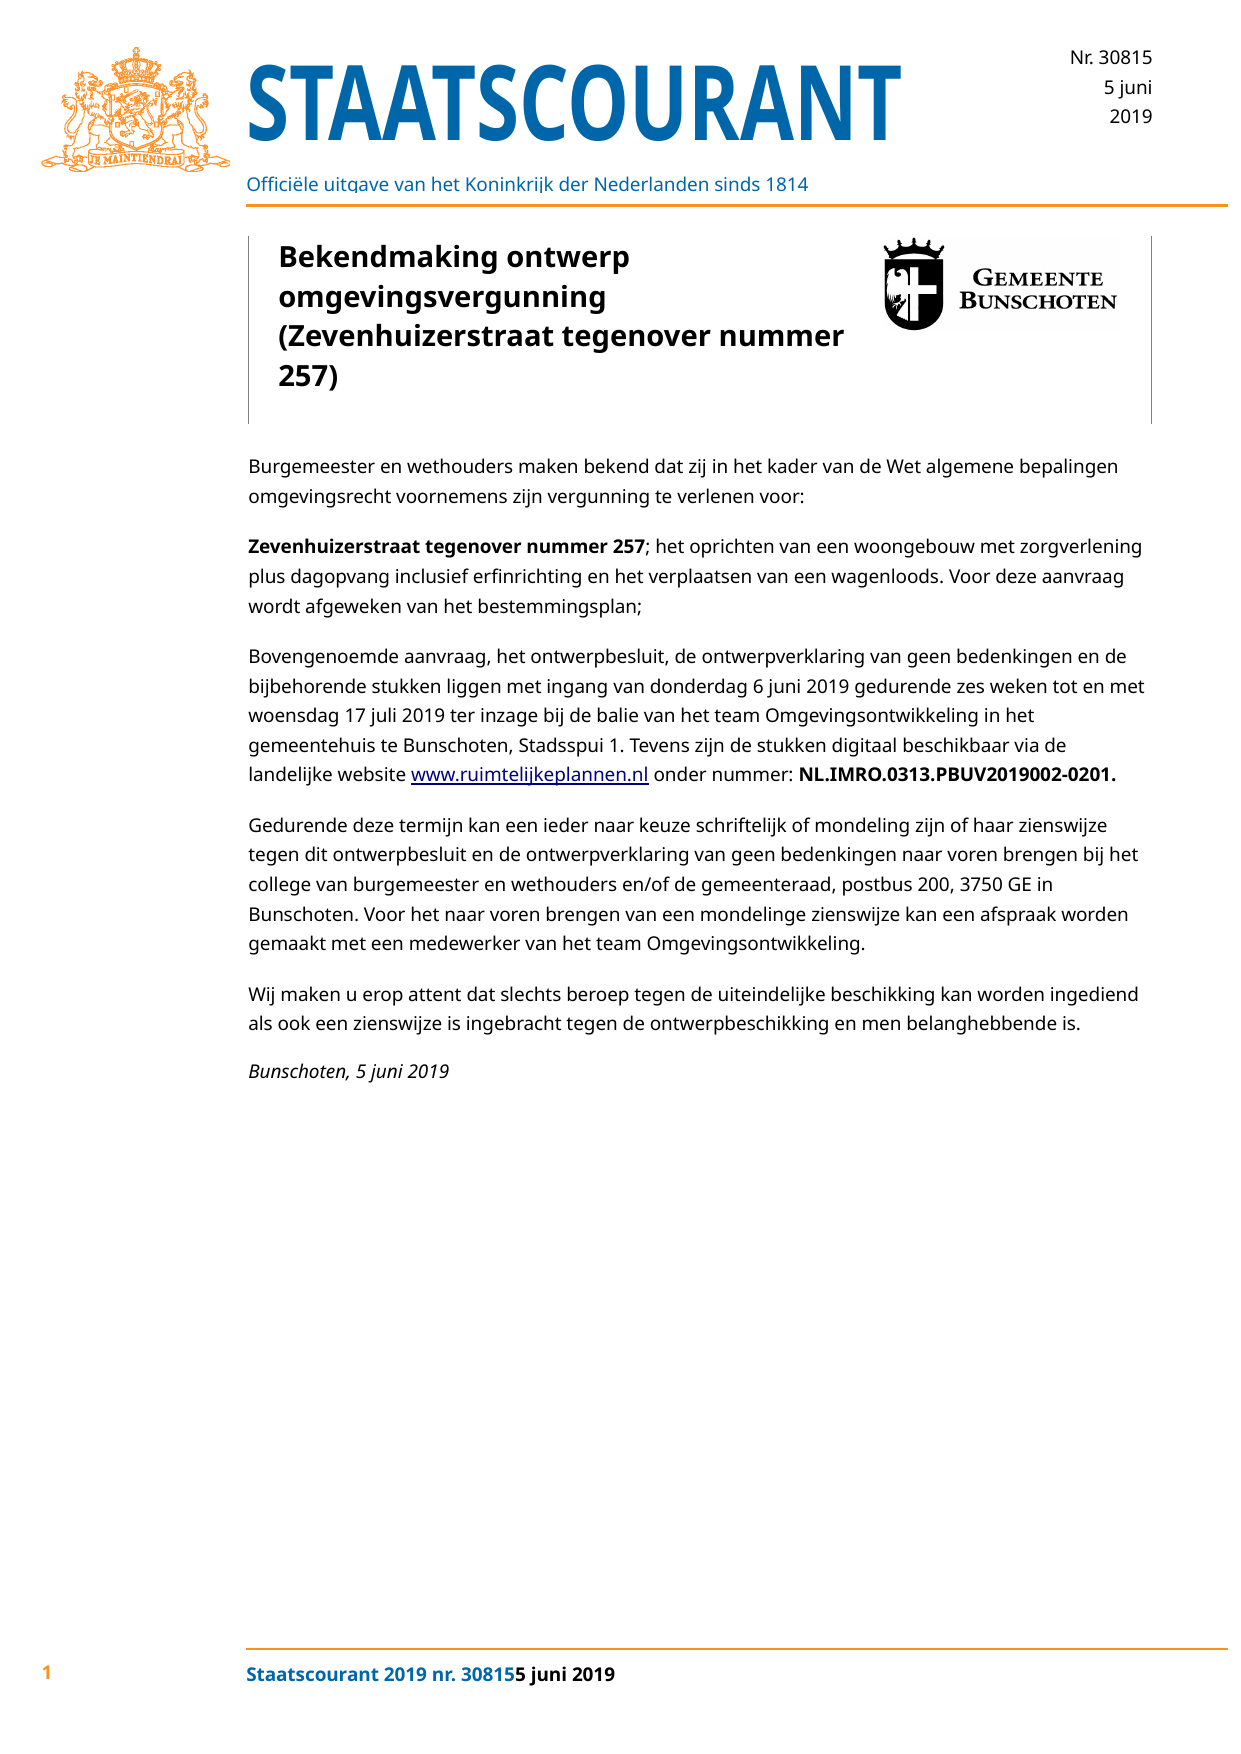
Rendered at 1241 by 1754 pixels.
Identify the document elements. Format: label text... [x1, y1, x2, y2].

text Bovengenoemde aanvraag, het ontwerpbesluit, de ontwerpverklaring van geen bedenkingen en de bijbehorende stukken liggen met ingang van donderdag 6 juni 2019 gedurende zes weken tot en met woensdag 17 juli 2019 ter inzage bij de balie van het team Omgevingsontwikkeling in het gemeentehuis te Bunschoten, Stadsspui 1. Tevens zijn de stukken digitaal beschikbaar via de landelijke website www.ruimtelijkeplannen.nl onder nummer: NL.IMRO.0313.PBUV2019002-0201. [248, 643, 1152, 787]
text Zevenhuizerstraat tegenover nummer 257; het oprichten van een woongebouw met zorgverlening plus dagopvang inclusief erfinrichting en het verplaatsen van een wagenloods. Voor deze aanvraag wordt afgeweken van het bestemmingsplan; [248, 534, 1152, 618]
text Burgemeester en wethouders maken bekend dat zij in het kader van de Wet algemene bepalingen omgevingsrecht voornemens zijn vergunning te verlenen voor: [248, 454, 1152, 509]
picture [882, 236, 1119, 331]
text Wij maken u erop attent dat slechts beroep tegen de uiteindelijke beschikking kan worden ingediend als ook een zienswijze is ingebracht tegen de ontwerpbeschikking en men belanghebbende is. [248, 981, 1152, 1036]
table_header [850, 236, 1151, 424]
table_header Bekendmaking ontwerp omgevingsvergunning (Zevenhuizerstraat tegenover nummer 257) [249, 236, 850, 424]
picture [41, 47, 231, 172]
text Bunschoten, 5 juni 2019 [248, 1058, 1152, 1084]
text Gedurende deze termijn kan een ieder naar keuze schriftelijk of mondeling zijn of haar zienswijze tegen dit ontwerpbesluit en de ontwerpverklaring van geen bedenkingen naar voren brengen bij het college van burgemeester en wethouders en/of de gemeenteraad, postbus 200, 3750 GE in Bunschoten. Voor het naar voren brengen van een mondelinge zienswijze kan een afspraak worden gemaakt met een medewerker van het team Omgevingsontwikkeling. [248, 812, 1152, 956]
